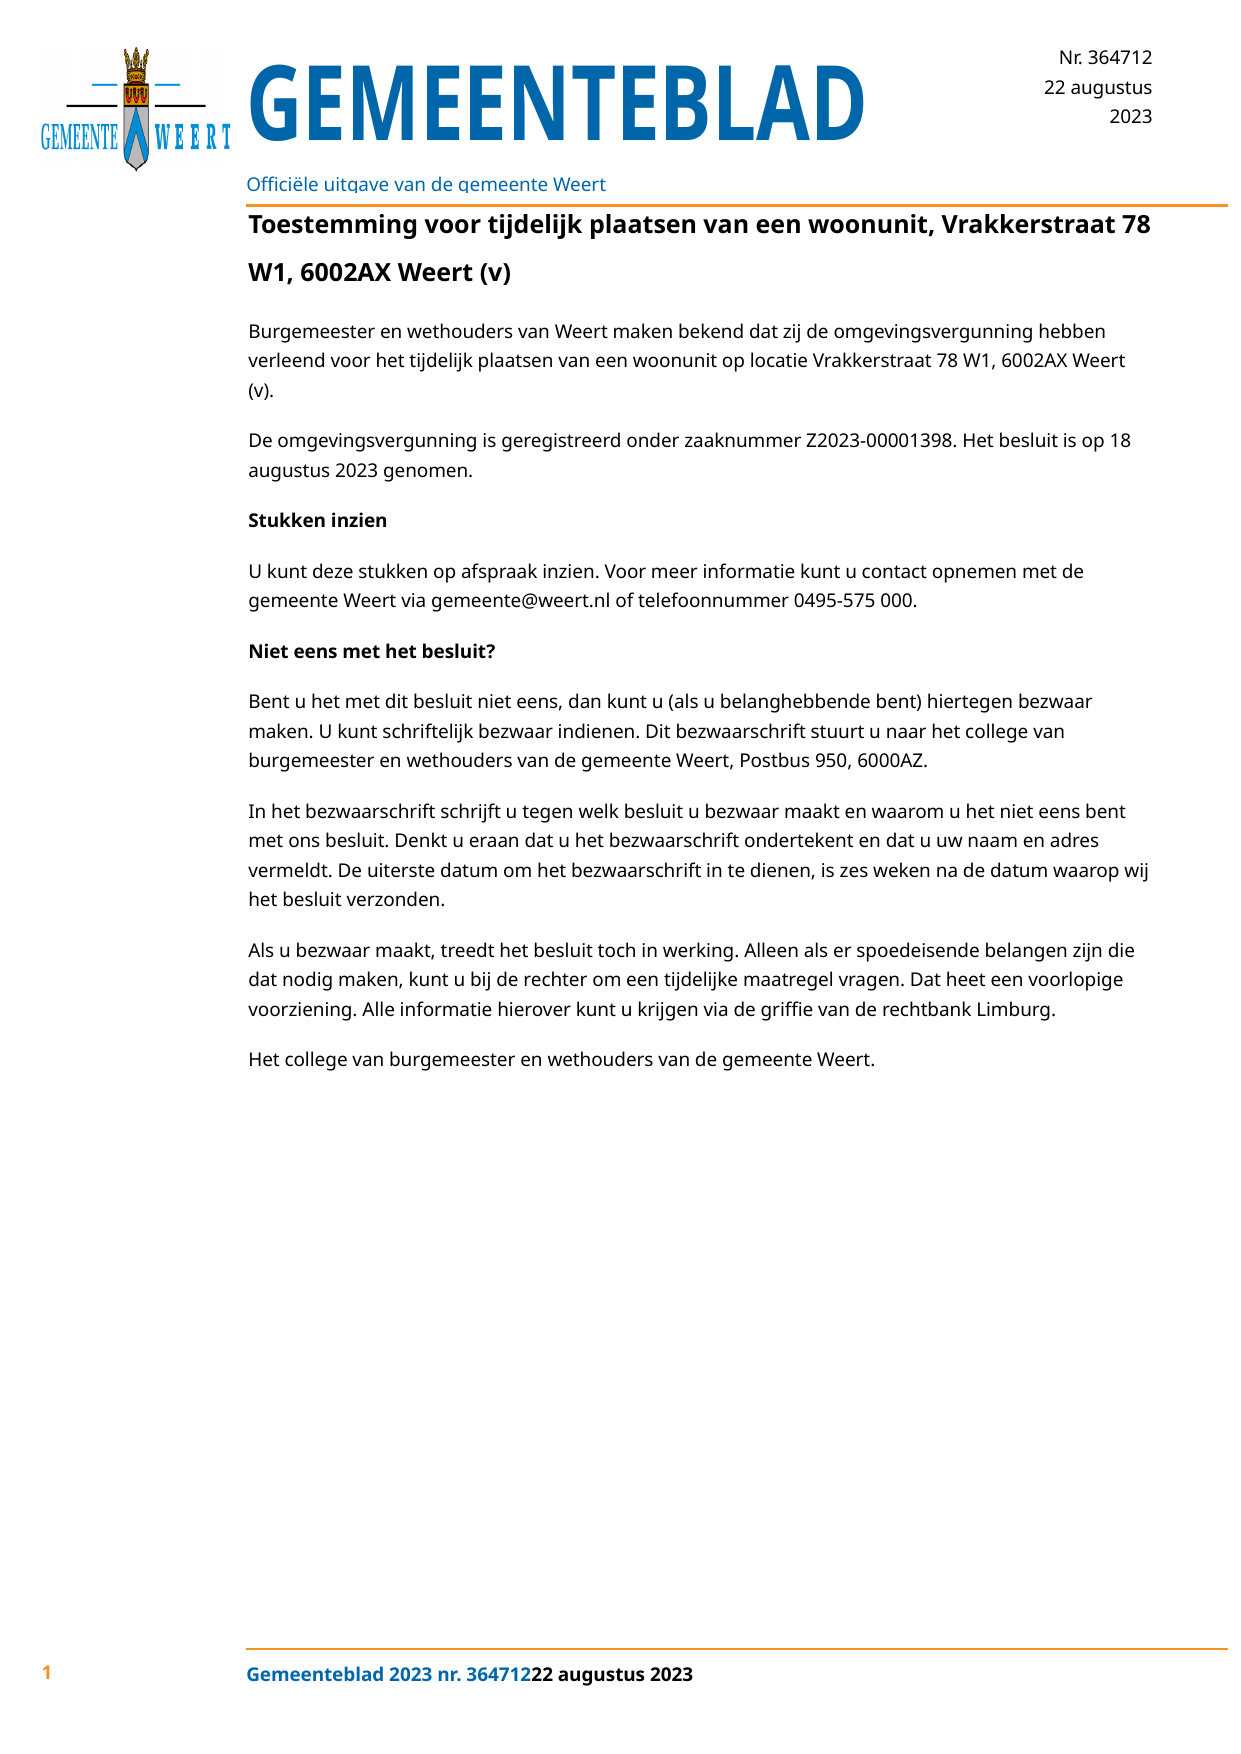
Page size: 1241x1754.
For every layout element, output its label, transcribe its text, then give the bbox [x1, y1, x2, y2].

text Burgemeester en wethouders van Weert maken bekend dat zij de omgevingsvergunning hebben verleend voor het tijdelijk plaatsen van een woonunit op locatie Vrakkerstraat 78 W1, 6002AX Weert (v). [248, 318, 1152, 403]
text Niet eens met het besluit? [248, 638, 1152, 664]
text De omgevingsvergunning is geregistreerd onder zaaknummer Z2023-00001398. Het besluit is op 18 augustus 2023 genomen. [248, 427, 1152, 483]
text Bent u het met dit besluit niet eens, dan kunt u (als u belanghebbende bent) hiertegen bezwaar maken. U kunt schriftelijk bezwaar indienen. Dit bezwaarschrift stuurt u naar het college van burgemeester en wethouders van de gemeente Weert, Postbus 950, 6000AZ. [248, 688, 1152, 773]
text Als u bezwaar maakt, treedt het besluit toch in werking. Alleen als er spoedeisende belangen zijn die dat nodig maken, kunt u bij de rechter om een tijdelijke maatregel vragen. Dat heet een voorlopige voorziening. Alle informatie hierover kunt u krijgen via de griffie van de rechtbank Limburg. [248, 937, 1152, 1022]
text U kunt deze stukken op afspraak inzien. Voor meer informatie kunt u contact opnemen met de gemeente Weert via gemeente@weert.nl of telefoonnummer 0495-575 000. [248, 558, 1152, 613]
text Stukken inzien [248, 507, 1152, 533]
text In het bezwaarschrift schrijft u tegen welk besluit u bezwaar maakt en waarom u het niet eens bent met ons besluit. Denkt u eraan dat u het bezwaarschrift ondertekent en dat u uw naam en adres vermeldt. De uiterste datum om het bezwaarschrift in te dienen, is zes weken na de datum waarop wij het besluit verzonden. [248, 798, 1152, 912]
picture [41, 47, 231, 172]
text Het college van burgemeester en wethouders van de gemeente Weert. [248, 1047, 1152, 1072]
text Toestemming voor tijdelijk plaatsen van een woonunit, Vrakkerstraat 78 W1, 6002AX Weert (v) [248, 207, 1152, 288]
